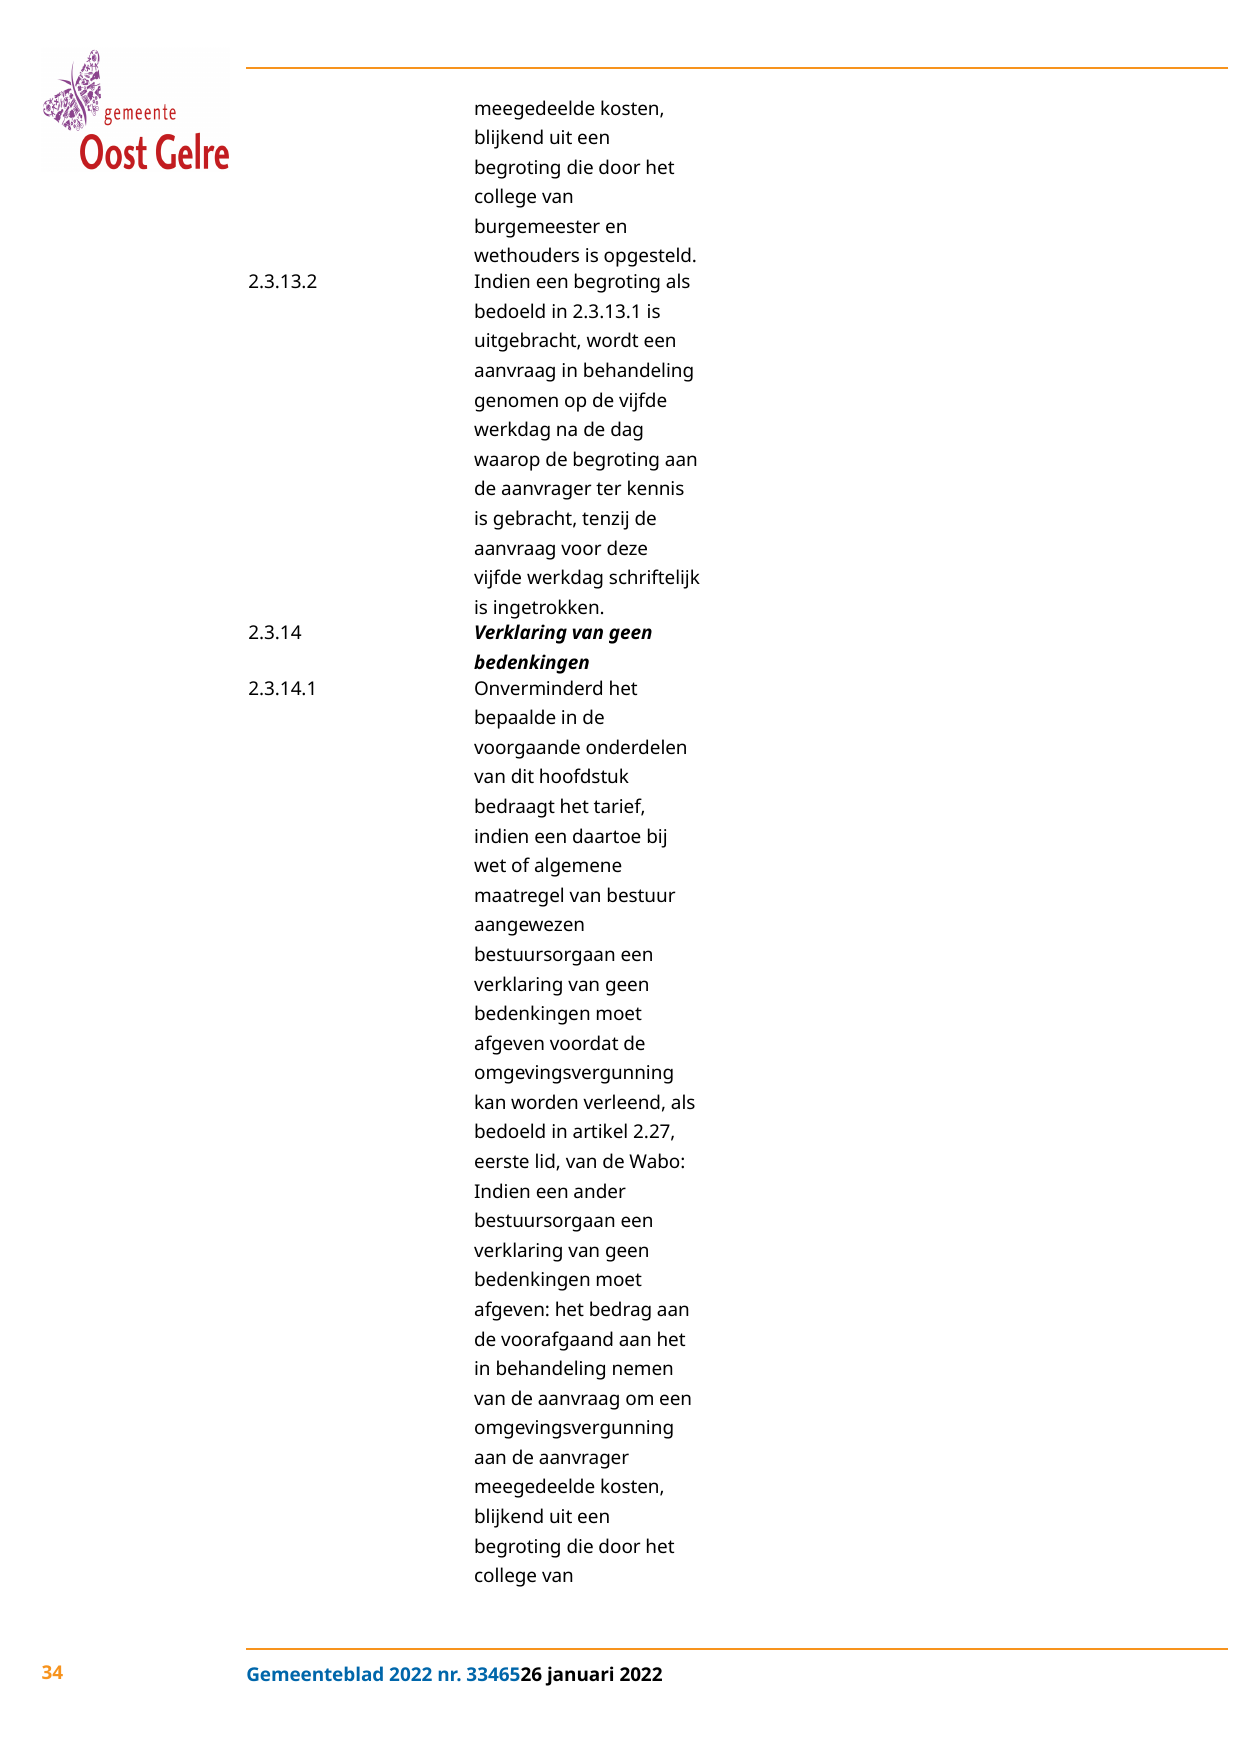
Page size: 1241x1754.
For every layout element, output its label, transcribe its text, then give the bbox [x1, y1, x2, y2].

table_cell [926, 269, 1152, 619]
table_cell 2.3.14 [248, 620, 474, 675]
table_cell Indien een begroting als bedoeld in 2.3.13.1 is uitgebracht, wordt een aanvraag in behandeling genomen op de vijfde werkdag na de dag waarop de begroting aan de aanvrager ter kennis is gebracht, tenzij de aanvraag voor deze vijfde werkdag schriftelijk is ingetrokken. [474, 269, 700, 619]
table_cell [248, 95, 474, 268]
table_cell [926, 675, 1152, 1588]
table_cell Onverminderd het bepaalde in de voorgaande onderdelen van dit hoofdstuk bedraagt het tarief, indien een daartoe bij wet of algemene maatregel van bestuur aangewezen bestuursorgaan een verklaring van geen bedenkingen moet afgeven voordat de omgevingsvergunning kan worden verleend, als bedoeld in artikel 2.27, eerste lid, van de Wabo: Indien een ander bestuursorgaan een verklaring van geen bedenkingen moet afgeven: het bedrag aan de voorafgaand aan het in behandeling nemen van de aanvraag om een omgevingsvergunning aan de aanvrager meegedeelde kosten, blijkend uit een begroting die door het college van [474, 675, 700, 1588]
table_cell 2.3.14.1 [248, 675, 474, 1588]
table_cell [700, 269, 926, 619]
table_cell [926, 620, 1152, 675]
table_cell meegedeelde kosten, blijkend uit een begroting die door het college van burgemeester en wethouders is opgesteld. [474, 95, 700, 268]
table_cell [700, 95, 926, 268]
table_cell [926, 95, 1152, 268]
picture [41, 47, 231, 172]
table_cell [700, 675, 926, 1588]
table_cell 2.3.13.2 [248, 269, 474, 619]
table_cell [700, 620, 926, 675]
table_cell Verklaring van geen bedenkingen [474, 620, 700, 675]
